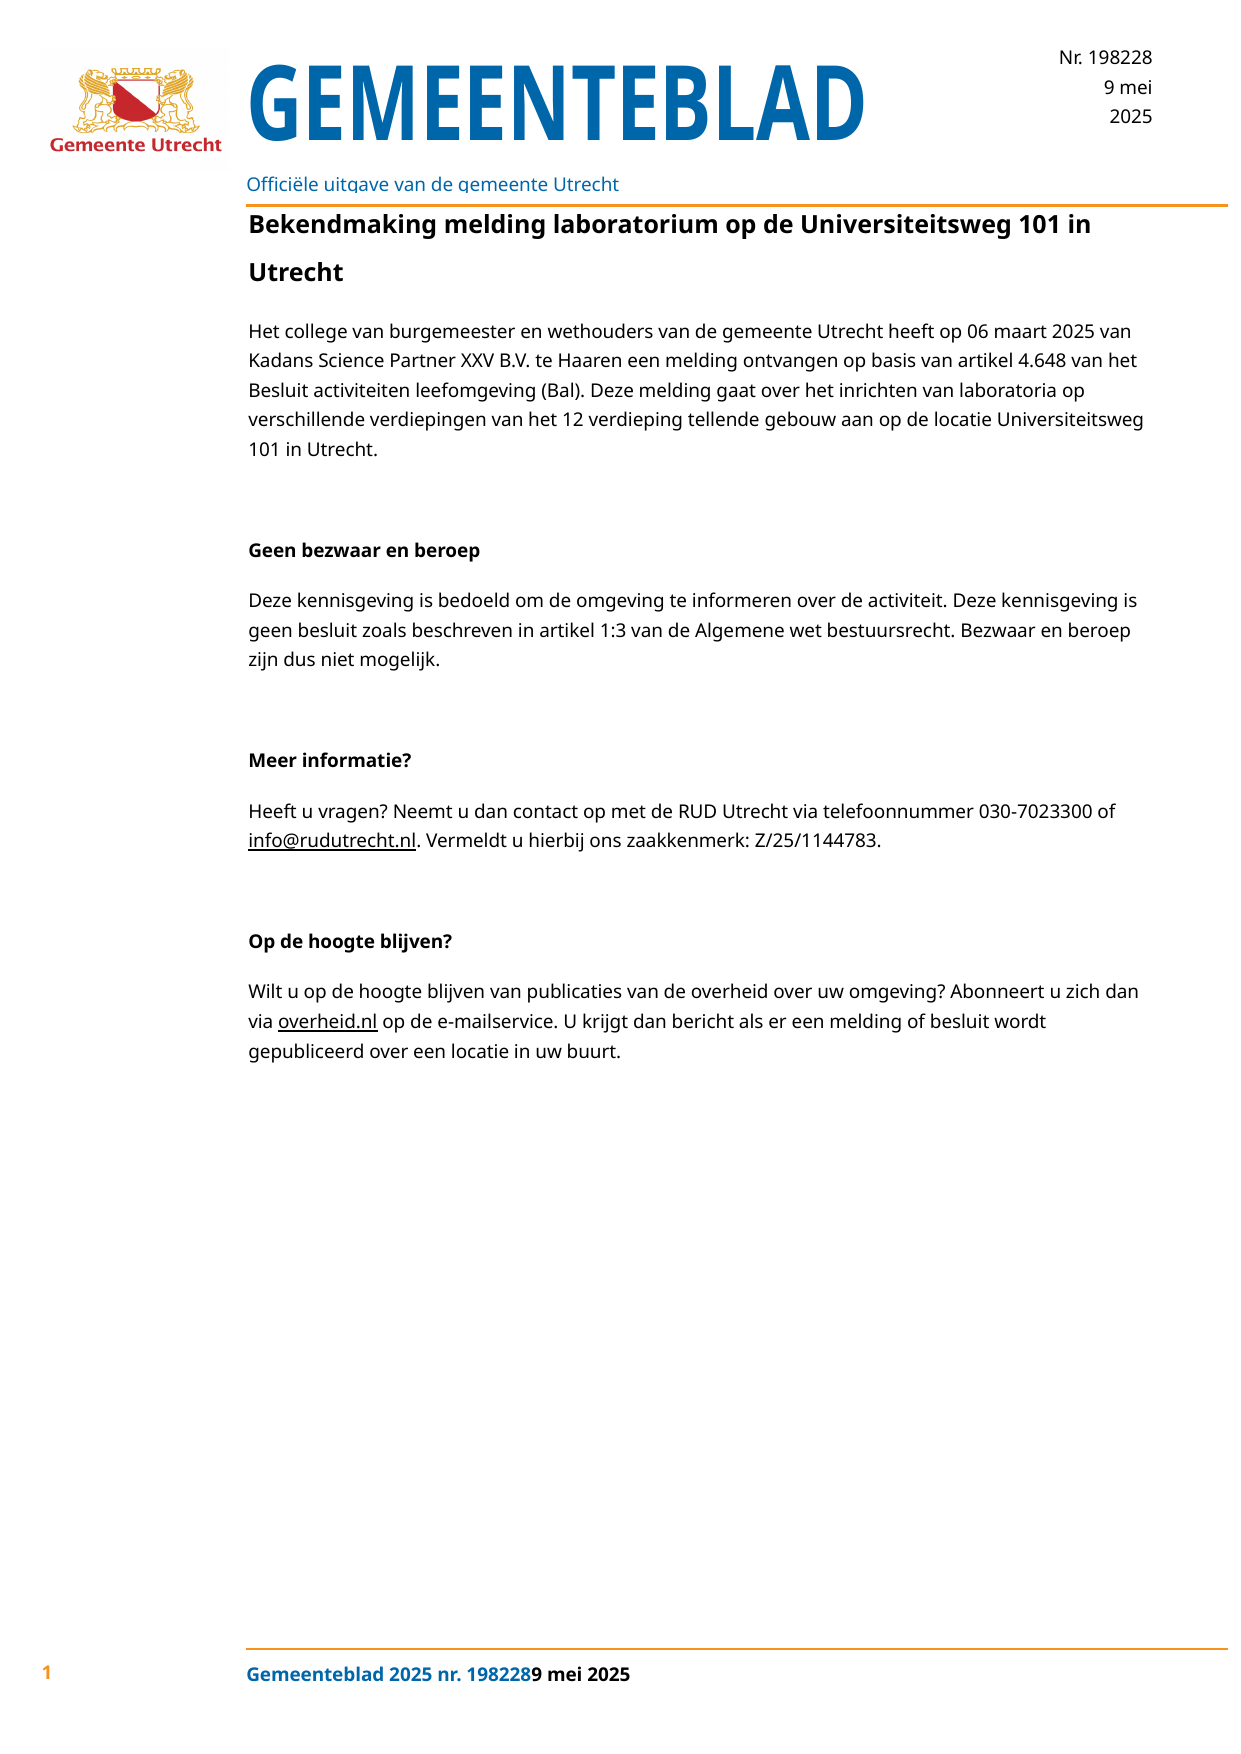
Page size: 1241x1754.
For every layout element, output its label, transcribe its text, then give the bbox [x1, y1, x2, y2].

text Het college van burgemeester en wethouders van de gemeente Utrecht heeft op 06 maart 2025 van Kadans Science Partner XXV B.V. te Haaren een melding ontvangen op basis van artikel 4.648 van het Besluit activiteiten leefomgeving (Bal). Deze melding gaat over het inrichten van laboratoria op verschillende verdiepingen van het 12 verdieping tellende gebouw aan op de locatie Universiteitsweg 101 in Utrecht. [248, 318, 1152, 462]
text Deze kennisgeving is bedoeld om de omgeving te informeren over de activiteit. Deze kennisgeving is geen besluit zoals beschreven in artikel 1:3 van de Algemene wet bestuursrecht. Bezwaar en beroep zijn dus niet mogelijk. [248, 587, 1152, 672]
text Meer informatie? [248, 747, 1152, 773]
text Geen bezwaar en beroep [248, 537, 1152, 563]
text Bekendmaking melding laboratorium op de Universiteitsweg 101 in Utrecht [248, 207, 1152, 288]
text Op de hoogte blijven? [248, 928, 1152, 954]
text Heeft u vragen? Neemt u dan contact op met de RUD Utrecht via telefoonnummer 030-7023300 of info@rudutrecht.nl. Vermeldt u hierbij ons zaakkenmerk: Z/25/1144783. [248, 798, 1152, 853]
picture [41, 47, 231, 172]
text Wilt u op de hoogte blijven van publicaties van de overheid over uw omgeving? Abonneert u zich dan via overheid.nl op de e-mailservice. U krijgt dan bericht als er een melding of besluit wordt gepubliceerd over een locatie in uw buurt. [248, 979, 1152, 1064]
